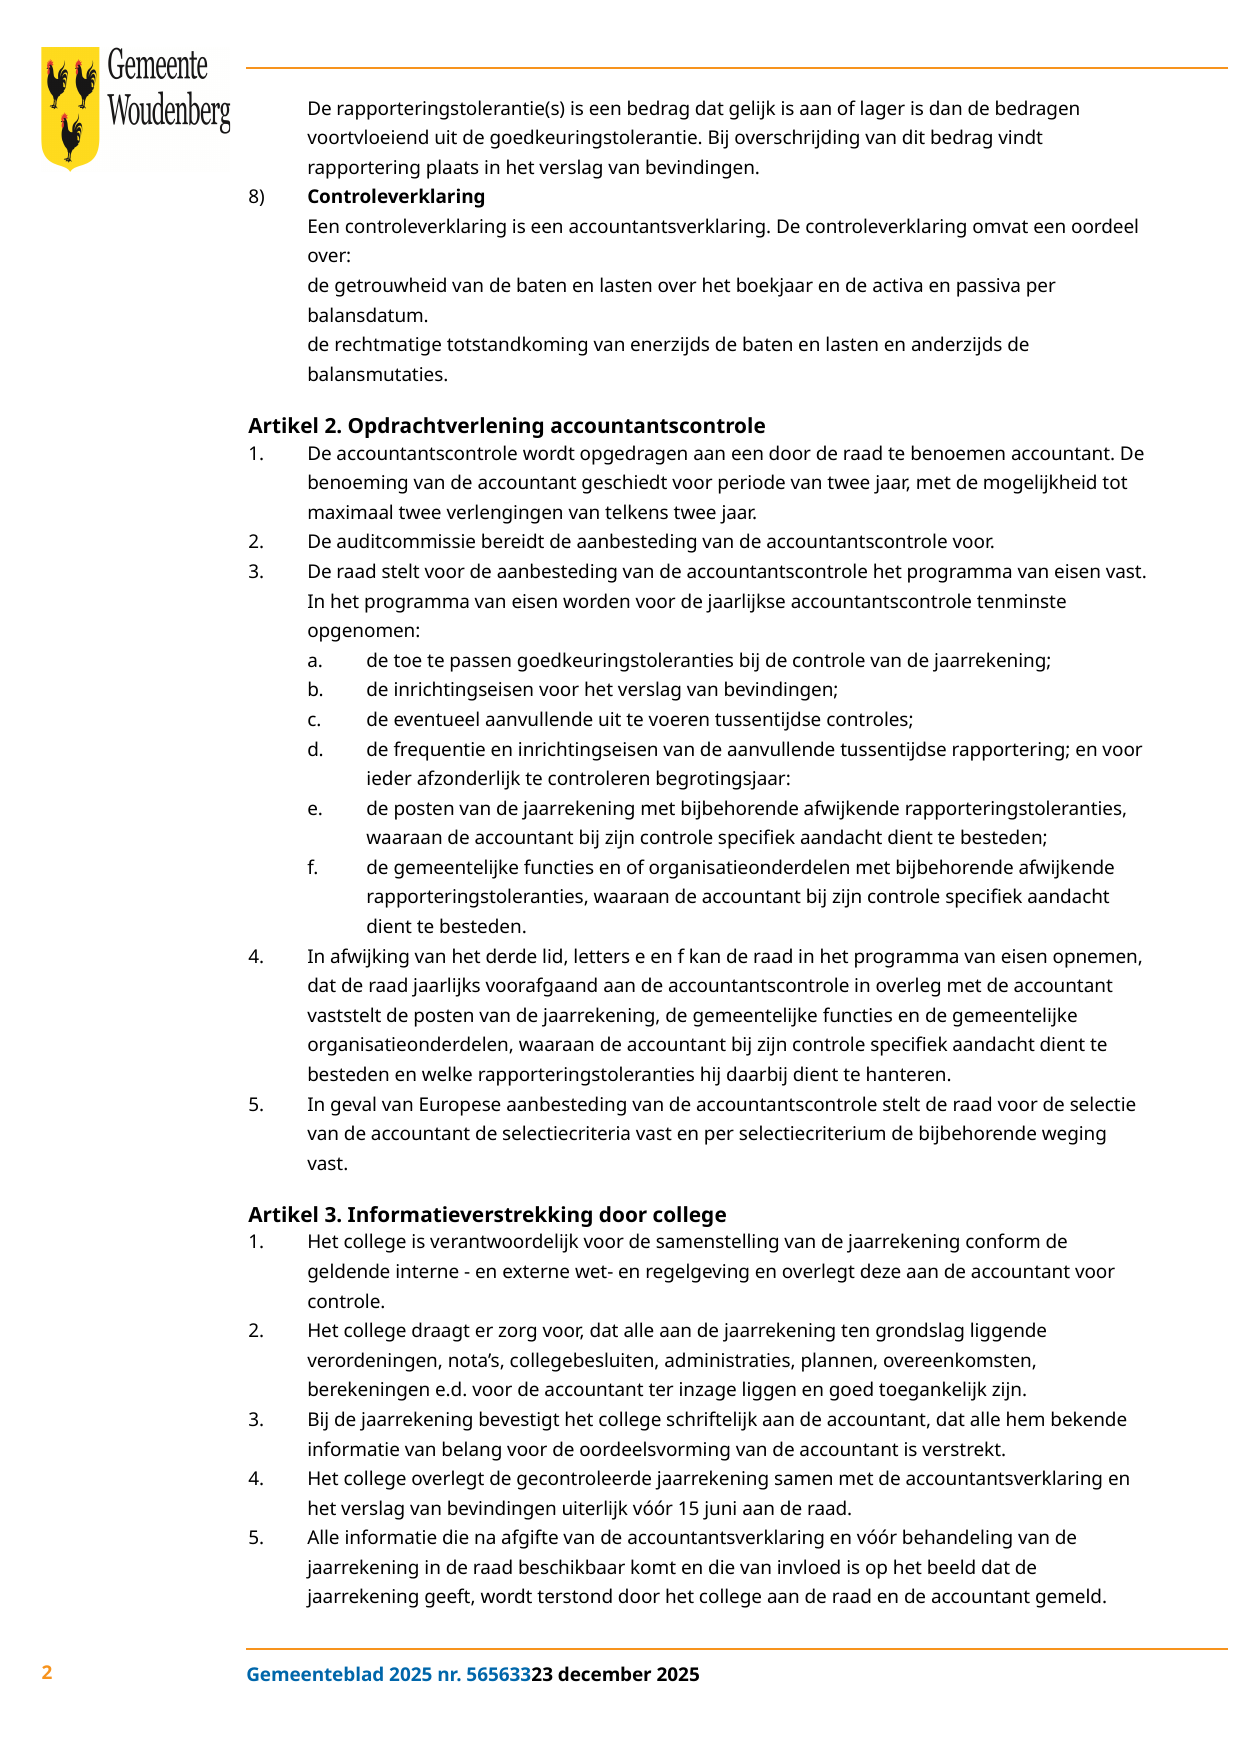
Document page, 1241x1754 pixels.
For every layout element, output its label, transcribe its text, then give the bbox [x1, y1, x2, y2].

list Het college overlegt de gecontroleerde jaarrekening samen met de accountantsverklaring en het verslag van bevindingen uiterlijk vóór 15 juni aan de raad. [248, 1465, 1152, 1521]
text Artikel 3. Informatieverstrekking door college [248, 1200, 1152, 1229]
list In afwijking van het derde lid, letters e en f kan de raad in het programma van eisen opnemen, dat de raad jaarlijks voorafgaand aan de accountantscontrole in overleg met de accountant vaststelt de posten van de jaarrekening, de gemeentelijke functies en de gemeentelijke organisatieonderdelen, waaraan de accountant bij zijn controle specifiek aandacht dient te besteden en welke rapporteringstoleranties hij daarbij dient te hanteren. [248, 943, 1152, 1087]
list de toe te passen goedkeuringstoleranties bij de controle van de jaarrekening; [307, 647, 1152, 673]
list Bij de jaarrekening bevestigt het college schriftelijk aan de accountant, dat alle hem bekende informatie van belang voor de oordeelsvorming van de accountant is verstrekt. [248, 1406, 1152, 1462]
list de getrouwheid van de baten en lasten over het boekjaar en de activa en passiva per balansdatum. [248, 272, 1152, 328]
list In geval van Europese aanbesteding van de accountantscontrole stelt de raad voor de selectie van de accountant de selectiecriteria vast en per selectiecriterium de bijbehorende weging vast. [248, 1091, 1152, 1176]
list de inrichtingseisen voor het verslag van bevindingen; [307, 677, 1152, 702]
list Het college draagt er zorg voor, dat alle aan de jaarrekening ten grondslag liggende verordeningen, nota’s, collegebesluiten, administraties, plannen, overeenkomsten, berekeningen e.d. voor de accountant ter inzage liggen en goed toegankelijk zijn. [248, 1317, 1152, 1402]
list de frequentie en inrichtingseisen van de aanvullende tussentijdse rapportering; en voor ieder afzonderlijk te controleren begrotingsjaar: [307, 736, 1152, 791]
list De accountantscontrole wordt opgedragen aan een door de raad te benoemen accountant. De benoeming van de accountant geschiedt voor periode van twee jaar, met de mogelijkheid tot maximaal twee verlengingen van telkens twee jaar. [248, 440, 1152, 525]
list de eventueel aanvullende uit te voeren tussentijdse controles; [307, 706, 1152, 732]
list Alle informatie die na afgifte van de accountantsverklaring en vóór behandeling van de jaarrekening in de raad beschikbaar komt en die van invloed is op het beeld dat de jaarrekening geeft, wordt terstond door het college aan de raad en de accountant gemeld. [248, 1524, 1152, 1609]
text Artikel 2. Opdrachtverlening accountantscontrole [248, 411, 1152, 440]
list de gemeentelijke functies en of organisatieonderdelen met bijbehorende afwijkende rapporteringstoleranties, waaraan de accountant bij zijn controle specifiek aandacht dient te besteden. [307, 854, 1152, 939]
list De auditcommissie bereidt de aanbesteding van de accountantscontrole voor. [248, 529, 1152, 554]
list Een controleverklaring is een accountantsverklaring. De controleverklaring omvat een oordeel over: [248, 213, 1152, 268]
list Het college is verantwoordelijk voor de samenstelling van de jaarrekening conform de geldende interne - en externe wet- en regelgeving en overlegt deze aan de accountant voor controle. [248, 1229, 1152, 1314]
list De rapporteringstolerantie(s) is een bedrag dat gelijk is aan of lager is dan de bedragen voortvloeiend uit de goedkeuringstolerantie. Bij overschrijding van dit bedrag vindt rapportering plaats in het verslag van bevindingen. [248, 95, 1152, 180]
list de posten van de jaarrekening met bijbehorende afwijkende rapporteringstoleranties, waaraan de accountant bij zijn controle specifiek aandacht dient te besteden; [307, 795, 1152, 850]
picture [41, 47, 231, 172]
list de rechtmatige totstandkoming van enerzijds de baten en lasten en anderzijds de balansmutaties. [248, 331, 1152, 387]
list De raad stelt voor de aanbesteding van de accountantscontrole het programma van eisen vast. In het programma van eisen worden voor de jaarlijkse accountantscontrole tenminste opgenomen: [248, 558, 1152, 643]
list Controleverklaring [248, 183, 1152, 209]
